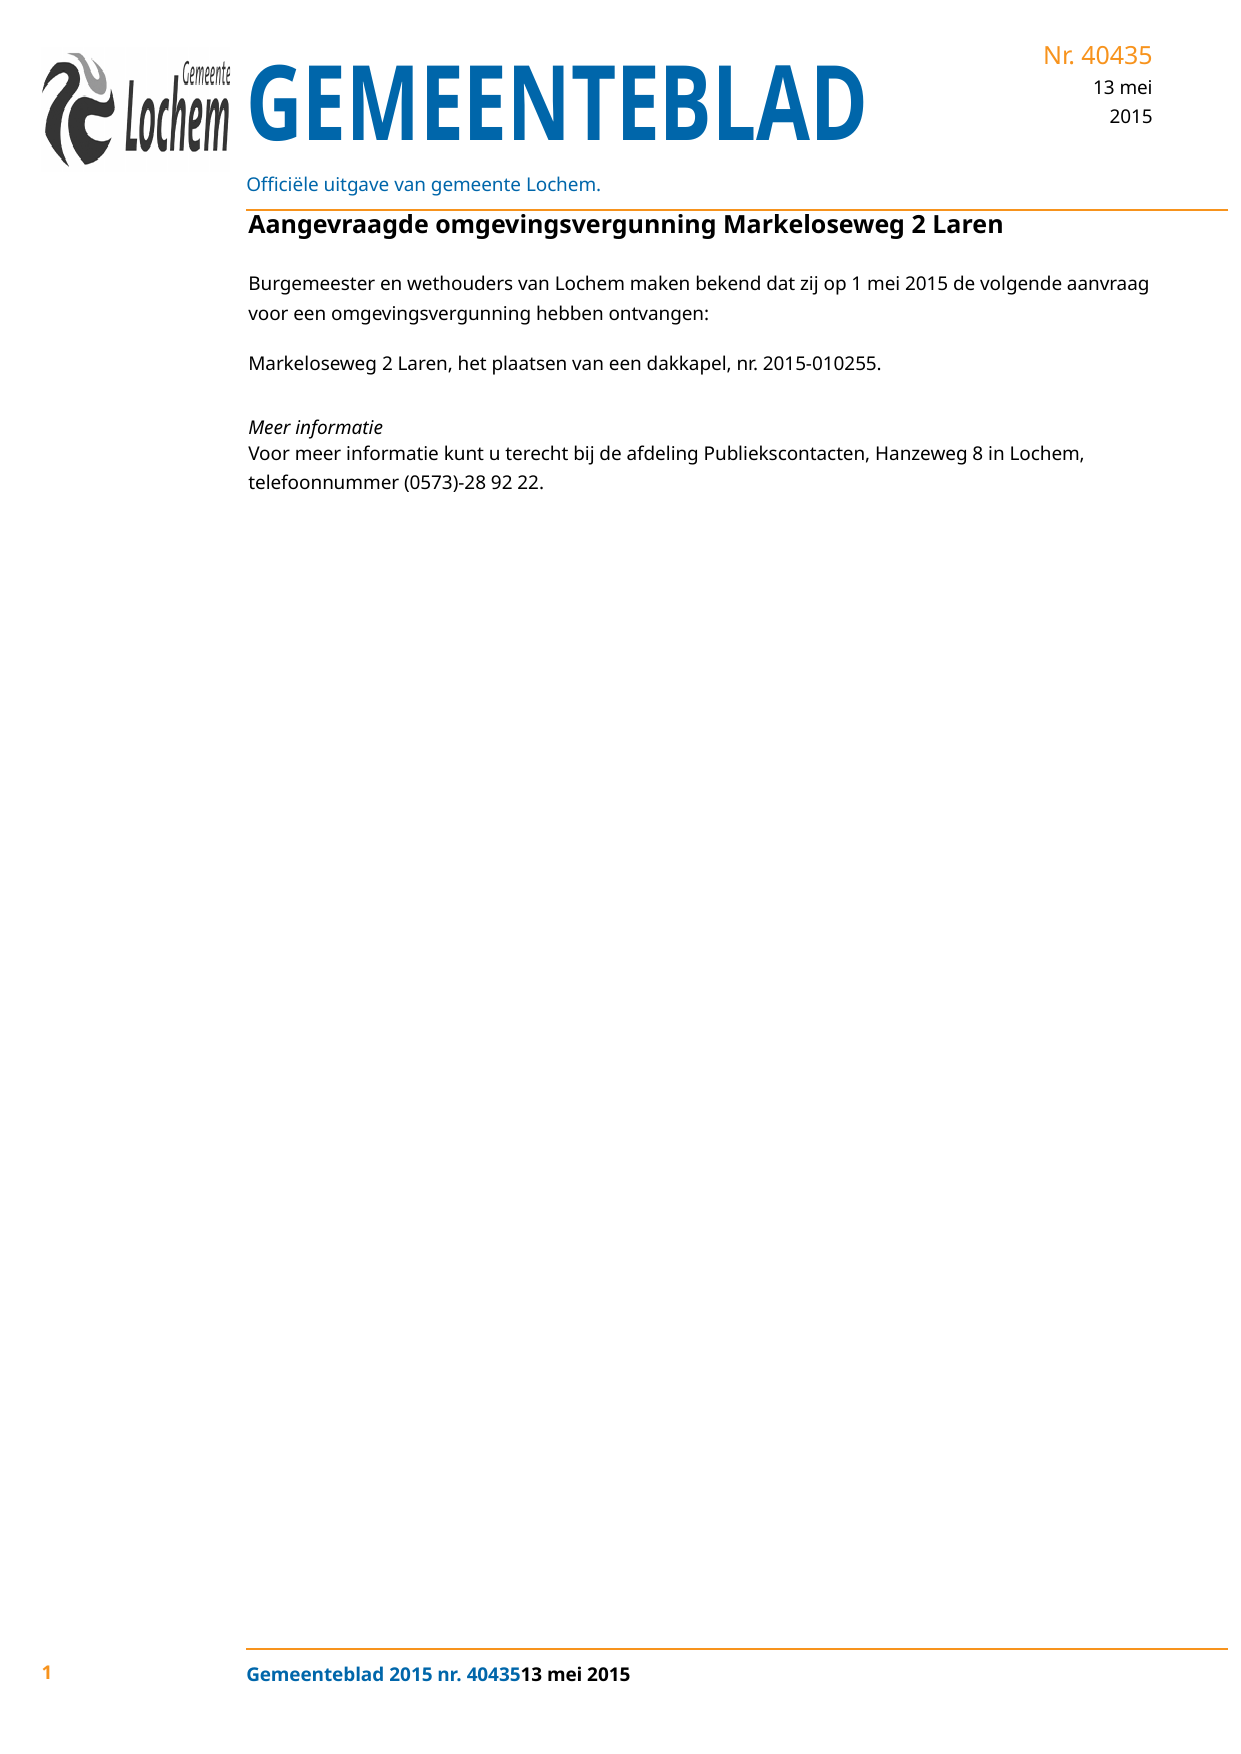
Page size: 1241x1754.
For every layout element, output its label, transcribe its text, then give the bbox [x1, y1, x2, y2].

text Markeloseweg 2 Laren, het plaatsen van een dakkapel, nr. 2015-010255. [248, 350, 1152, 376]
text Burgemeester en wethouders van Lochem maken bekend dat zij op 1 mei 2015 de volgende aanvraag voor een omgevingsvergunning hebben ontvangen: [248, 270, 1152, 326]
text Meer informatie [248, 414, 1152, 440]
picture [41, 47, 231, 172]
text Voor meer informatie kunt u terecht bij de afdeling Publiekscontacten, Hanzeweg 8 in Lochem, telefoonnummer (0573)-28 92 22. [248, 440, 1152, 495]
text Aangevraagde omgevingsvergunning Markeloseweg 2 Laren [248, 211, 1152, 241]
